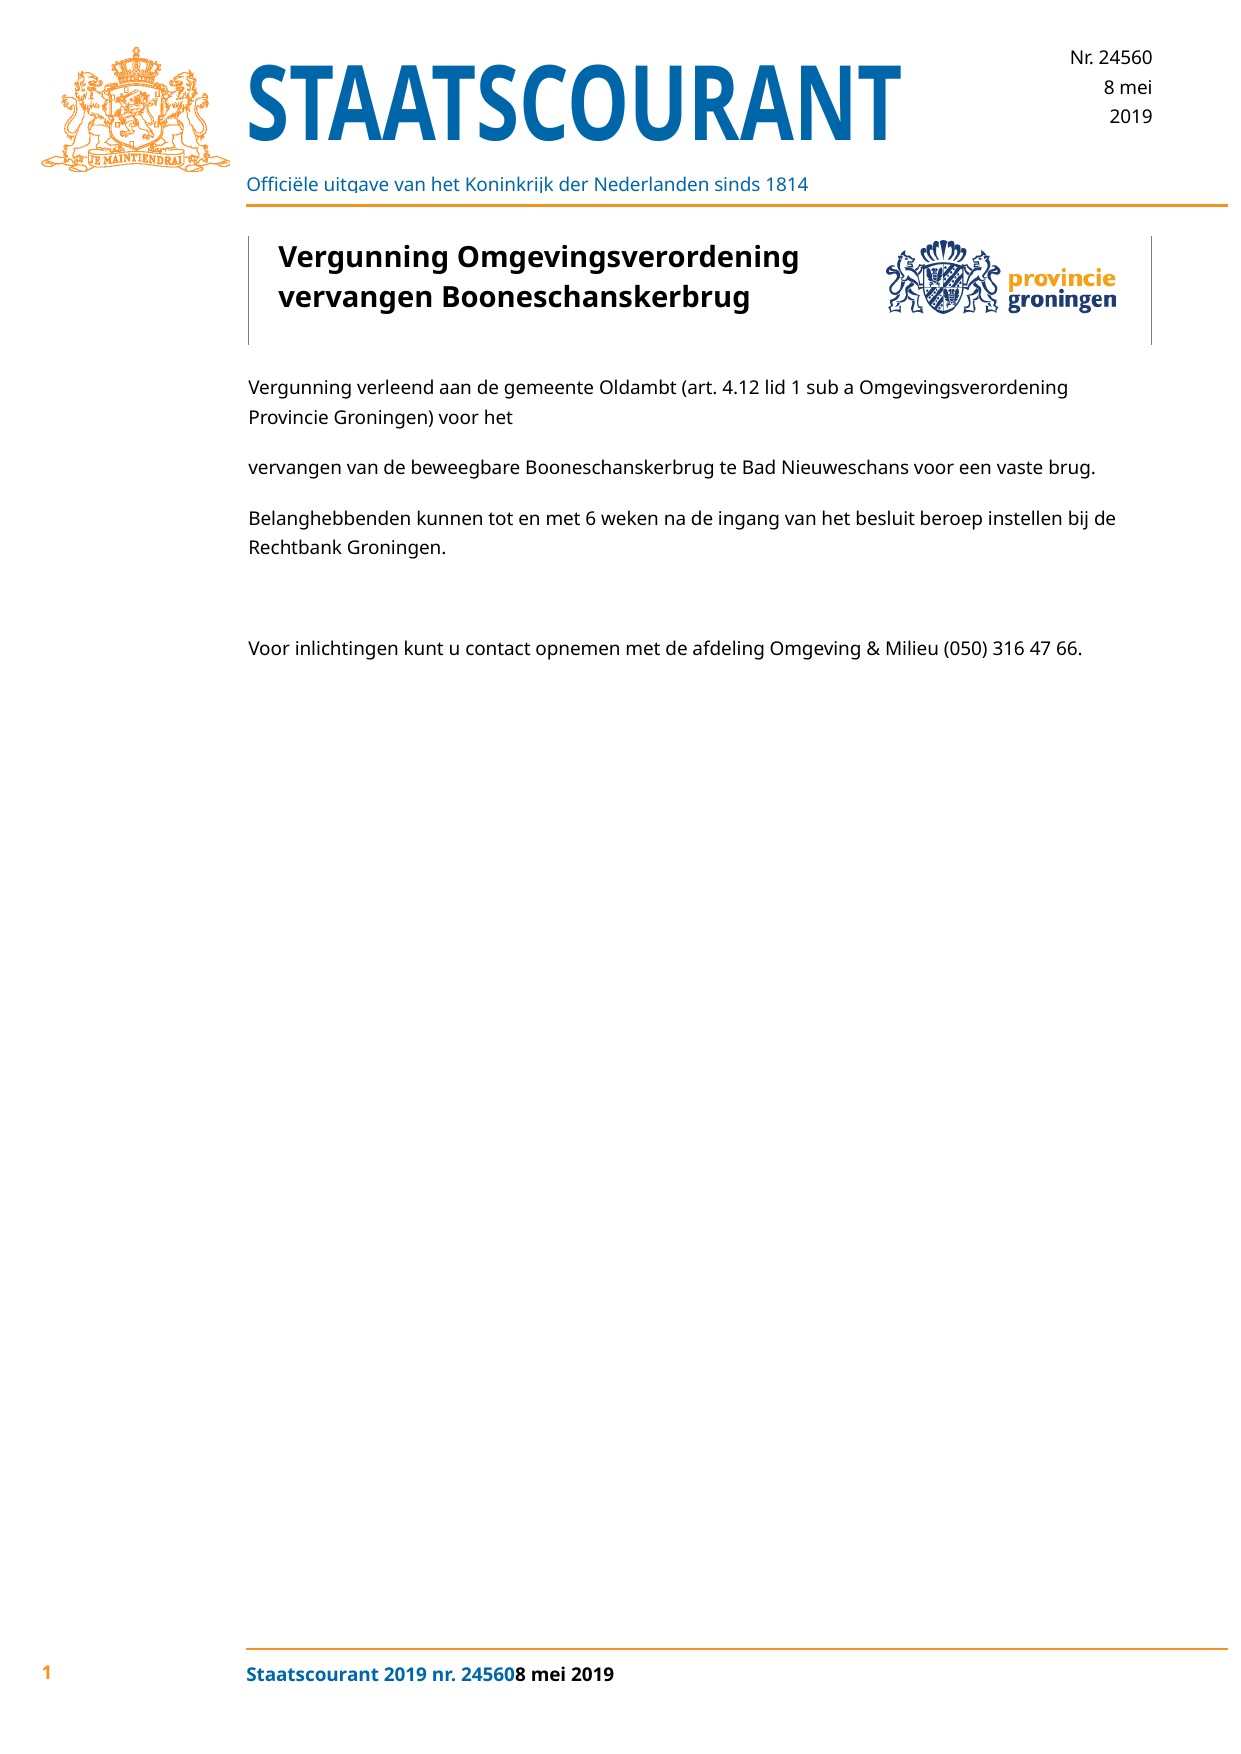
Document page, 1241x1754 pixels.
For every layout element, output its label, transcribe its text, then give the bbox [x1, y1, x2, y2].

text Belanghebbenden kunnen tot en met 6 weken na de ingang van het besluit beroep instellen bij de Rechtbank Groningen. [248, 505, 1152, 560]
table_header Vergunning Omgevingsverordening vervangen Booneschanskerbrug [249, 236, 850, 345]
picture [882, 236, 1119, 316]
table_header [850, 236, 1151, 345]
text vervangen van de beweegbare Booneschanskerbrug te Bad Nieuweschans voor een vaste brug. [248, 454, 1152, 480]
text Vergunning verleend aan de gemeente Oldambt (art. 4.12 lid 1 sub a Omgevingsverordening Provincie Groningen) voor het [248, 374, 1152, 429]
picture [41, 47, 231, 172]
text Voor inlichtingen kunt u contact opnemen met de afdeling Omgeving & Milieu (050) 316 47 66. [248, 635, 1152, 661]
